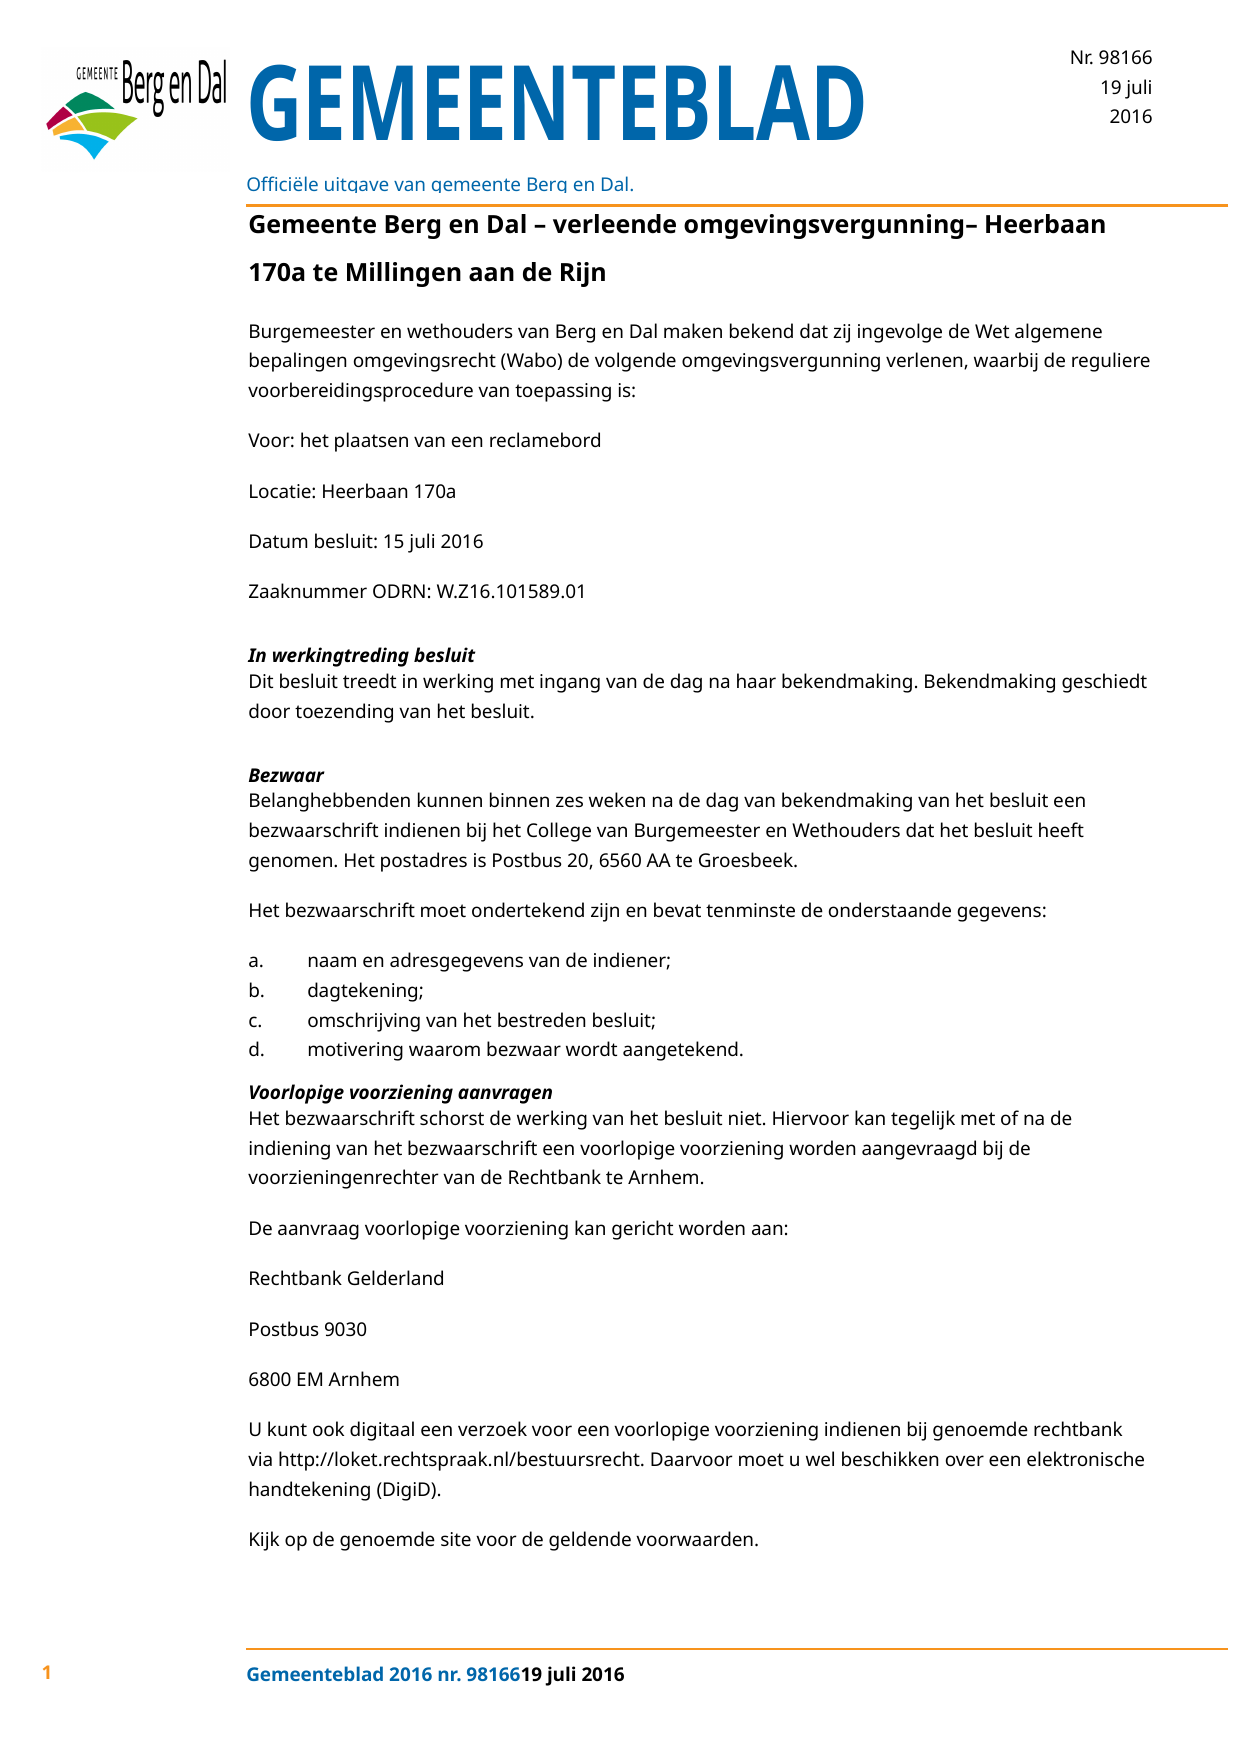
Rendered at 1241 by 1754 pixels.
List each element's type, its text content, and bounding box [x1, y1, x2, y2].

text Voorlopige voorziening aanvragen [248, 1079, 1152, 1105]
list dagtekening; [248, 977, 1152, 1003]
text Kijk op de genoemde site voor de geldende voorwaarden. [248, 1526, 1152, 1552]
text Voor: het plaatsen van een reclamebord [248, 427, 1152, 453]
text De aanvraag voorlopige voorziening kan gericht worden aan: [248, 1215, 1152, 1241]
text U kunt ook digitaal een verzoek voor een voorlopige voorziening indienen bij genoemde rechtbank via http://loket.rechtspraak.nl/bestuursrecht. Daarvoor moet u wel beschikken over een elektronische handtekening (DigiD). [248, 1417, 1152, 1501]
text Burgemeester en wethouders van Berg en Dal maken bekend dat zij ingevolge de Wet algemene bepalingen omgevingsrecht (Wabo) de volgende omgevingsvergunning verlenen, waarbij de reguliere voorbereidingsprocedure van toepassing is: [248, 318, 1152, 403]
text Het bezwaarschrift moet ondertekend zijn en bevat tenminste de onderstaande gegevens: [248, 897, 1152, 923]
text Gemeente Berg en Dal – verleende omgevingsvergunning– Heerbaan 170a te Millingen aan de Rijn [248, 207, 1152, 288]
text 6800 EM Arnhem [248, 1366, 1152, 1392]
text Het bezwaarschrift schorst de werking van het besluit niet. Hiervoor kan tegelijk met of na de indiening van het bezwaarschrift een voorlopige voorziening worden aangevraagd bij de voorzieningenrechter van de Rechtbank te Arnhem. [248, 1105, 1152, 1190]
text Dit besluit treedt in werking met ingang van de dag na haar bekendmaking. Bekendmaking geschiedt door toezending van het besluit. [248, 668, 1152, 724]
list omschrijving van het bestreden besluit; [248, 1007, 1152, 1033]
text Postbus 9030 [248, 1316, 1152, 1341]
text Zaaknummer ODRN: W.Z16.101589.01 [248, 579, 1152, 604]
text Rechtbank Gelderland [248, 1265, 1152, 1291]
text Locatie: Heerbaan 170a [248, 478, 1152, 504]
text Belanghebbenden kunnen binnen zes weken na de dag van bekendmaking van het besluit een bezwaarschrift indienen bij het College van Burgemeester en Wethouders dat het besluit heeft genomen. Het postadres is Postbus 20, 6560 AA te Groesbeek. [248, 788, 1152, 873]
text In werkingtreding besluit [248, 643, 1152, 668]
list naam en adresgegevens van de indiener; [248, 948, 1152, 973]
list motivering waarom bezwaar wordt aangetekend. [248, 1036, 1152, 1062]
picture [41, 47, 231, 172]
text Bezwaar [248, 762, 1152, 788]
text Datum besluit: 15 juli 2016 [248, 528, 1152, 554]
